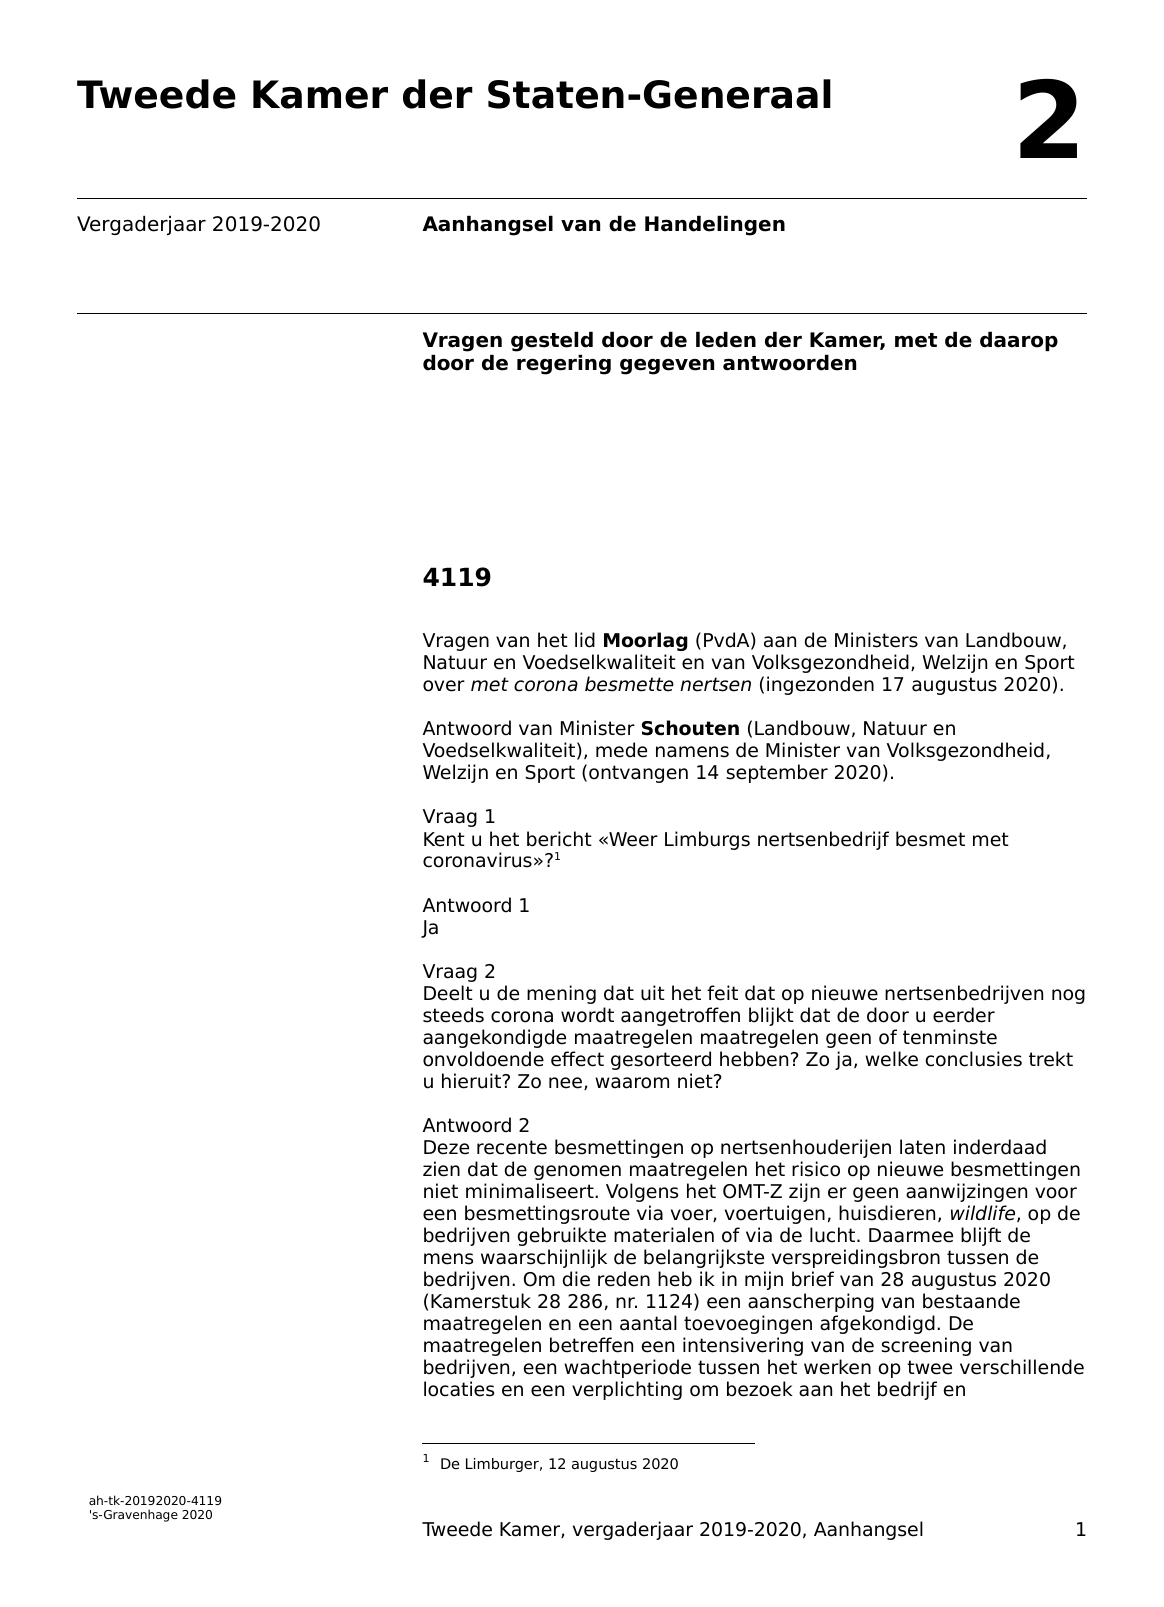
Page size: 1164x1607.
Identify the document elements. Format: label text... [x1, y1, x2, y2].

text Vragen van het lid Moorlag (PvdA) aan de Ministers van Landbouw, Natuur en Voedselkwaliteit en van Volksgezondheid, Welzijn en Sport over met corona besmette nertsen (ingezonden 17 augustus 2020). [422, 630, 1087, 696]
text Antwoord van Minister Schouten (Landbouw, Natuur en Voedselkwaliteit), mede namens de Minister van Volksgezondheid, Welzijn en Sport (ontvangen 14 september 2020). [422, 718, 1087, 784]
text 's-Gravenhage 2020 [88, 1508, 323, 1522]
table_cell Vragen gesteld door de leden der Kamer, met de daarop door de regering gegeven antwoorden [422, 314, 1087, 375]
table_cell Vergaderjaar 2019-2020 [77, 199, 422, 313]
text 4119 [422, 563, 1087, 592]
text Ja [422, 917, 1087, 938]
text Antwoord 1 [422, 894, 1087, 917]
text Kent u het bericht «Weer Limburgs nertsenbedrijf besmet met coronavirus»? [422, 828, 1087, 872]
text Deze recente besmettingen op nertsenhouderijen laten inderdaad zien dat de genomen maatregelen het risico op nieuwe besmettingen niet minimaliseert. Volgens het OMT-Z zijn er geen aanwijzingen voor een besmettingsroute via voer, voertuigen, huisdieren, wildlife, op de bedrijven gebruikte materialen of via de lucht. Daarmee blijft de mens waarschijnlijk de belangrijkste verspreidingsbron tussen de bedrijven. Om die reden heb ik in mijn brief van 28 augustus 2020 (Kamerstuk 28 286, nr. 1124) een aanscherping van bestaande maatregelen en een aantal toevoegingen afgekondigd. De maatregelen betreffen een intensivering van de screening van bedrijven, een wachtperiode tussen het werken op twee verschillende locaties en een verplichting om bezoek aan het bedrijf en [422, 1137, 1087, 1401]
table_header 2 [886, 59, 1087, 198]
table_cell [77, 314, 422, 375]
text Vraag 2 [422, 961, 1087, 983]
table_header Tweede Kamer der Staten-Generaal [77, 59, 886, 198]
text ah-tk-20192020-4119 [88, 1494, 323, 1508]
text Vraag 1 [422, 806, 1087, 828]
text Deelt u de mening dat uit het feit dat op nieuwe nertsenbedrijven nog steeds corona wordt aangetroffen blijkt dat de door u eerder aangekondigde maatregelen maatregelen geen of tenminste onvoldoende effect gesorteerd hebben? Zo ja, welke conclusies trekt u hieruit? Zo nee, waarom niet? [422, 983, 1087, 1093]
table_cell Aanhangsel van de Handelingen [422, 199, 1087, 313]
text Antwoord 2 [422, 1115, 1087, 1137]
text De Limburger, 12 augustus 2020 [422, 1452, 1087, 1474]
